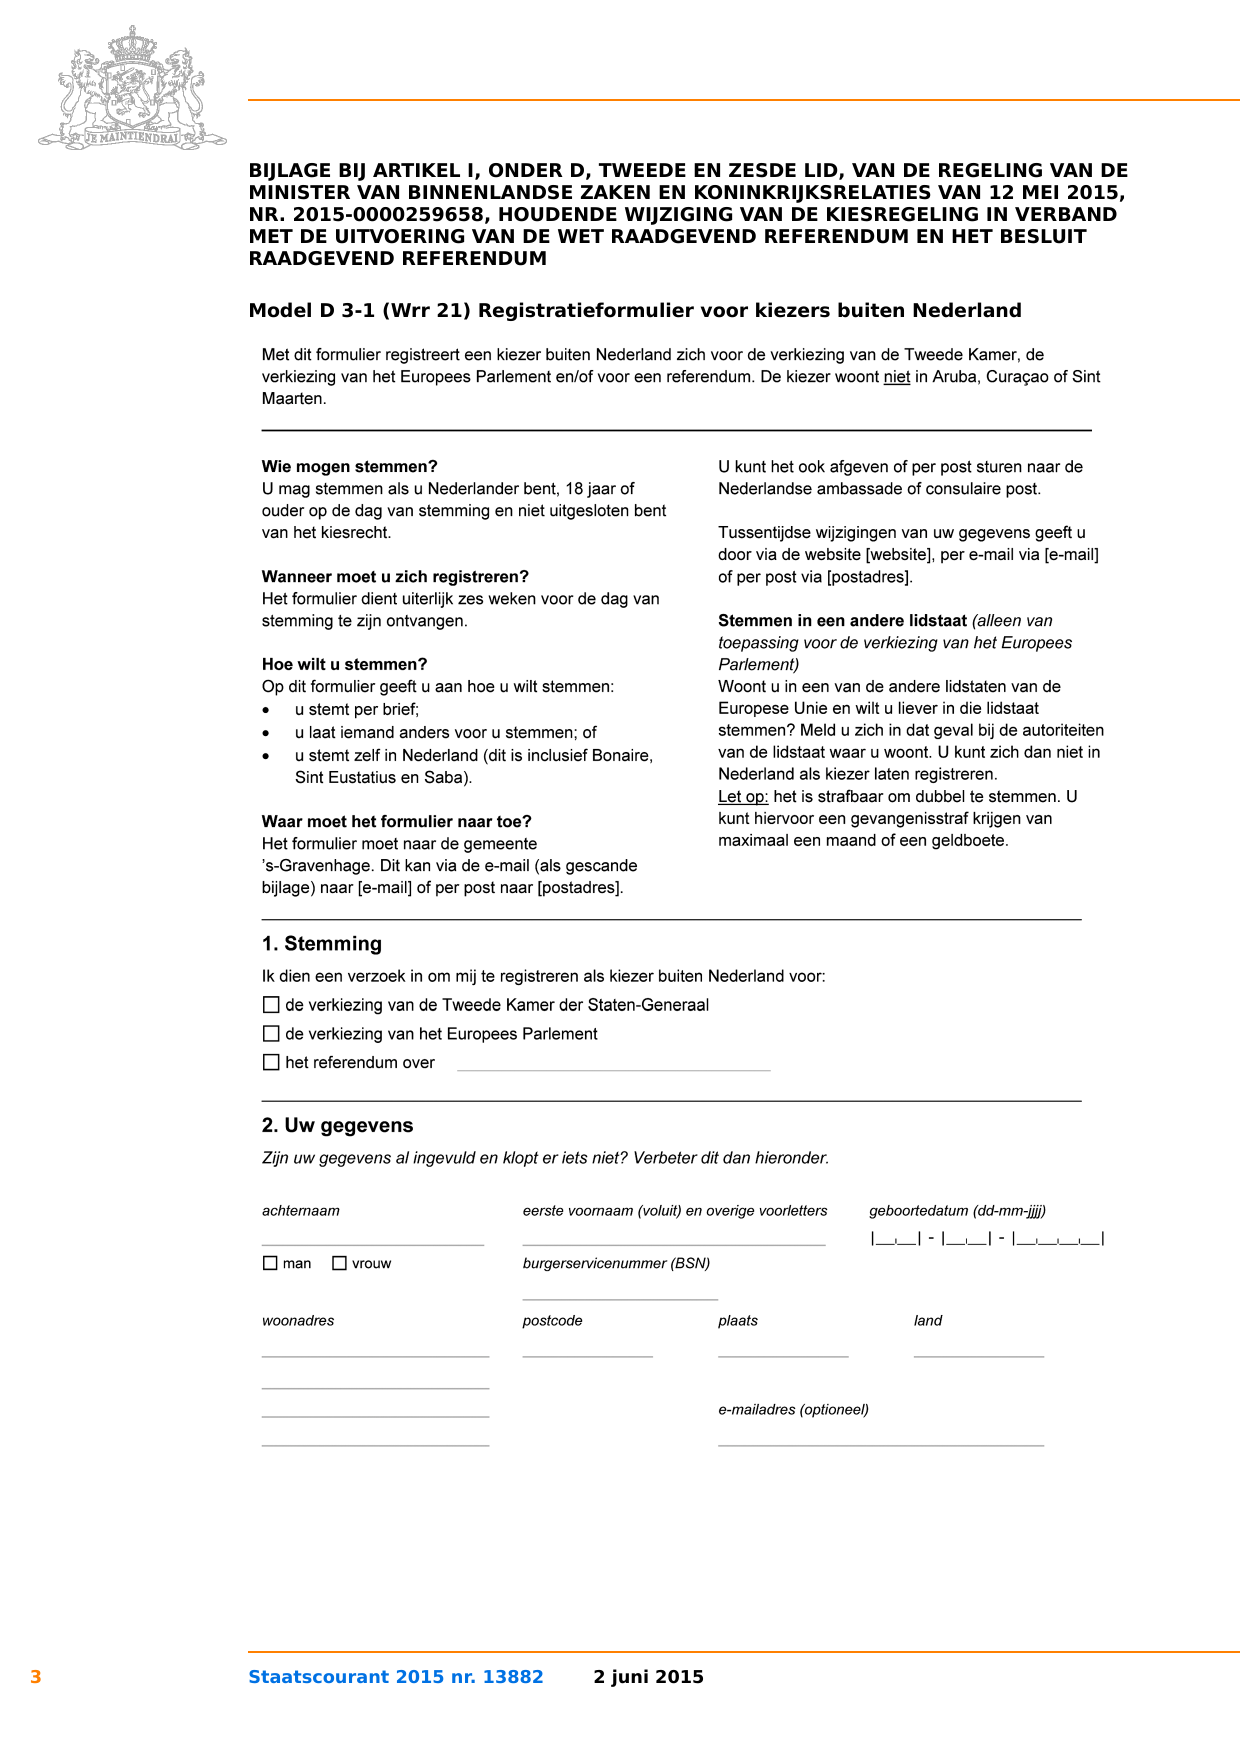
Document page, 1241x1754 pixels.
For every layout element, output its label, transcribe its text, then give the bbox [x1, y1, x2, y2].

picture [248, 346, 1134, 1452]
subtitle BIJLAGE BIJ ARTIKEL I, ONDER D, TWEEDE EN ZESDE LID, VAN DE REGELING VAN DE MINISTER VAN BINNENLANDSE ZAKEN EN KONINKRIJKSRELATIES VAN 12 MEI 2015, NR. 2015-0000259658, HOUDENDE WIJZIGING VAN DE KIESREGELING IN VERBAND MET DE UITVOERING VAN DE WET RAADGEVEND REFERENDUM EN HET BESLUIT RAADGEVEND REFERENDUM [248, 160, 1163, 270]
subtitle Model D 3-1 (Wrr 21) Registratieformulier voor kiezers buiten Nederland [248, 300, 1163, 322]
picture [38, 25, 227, 150]
